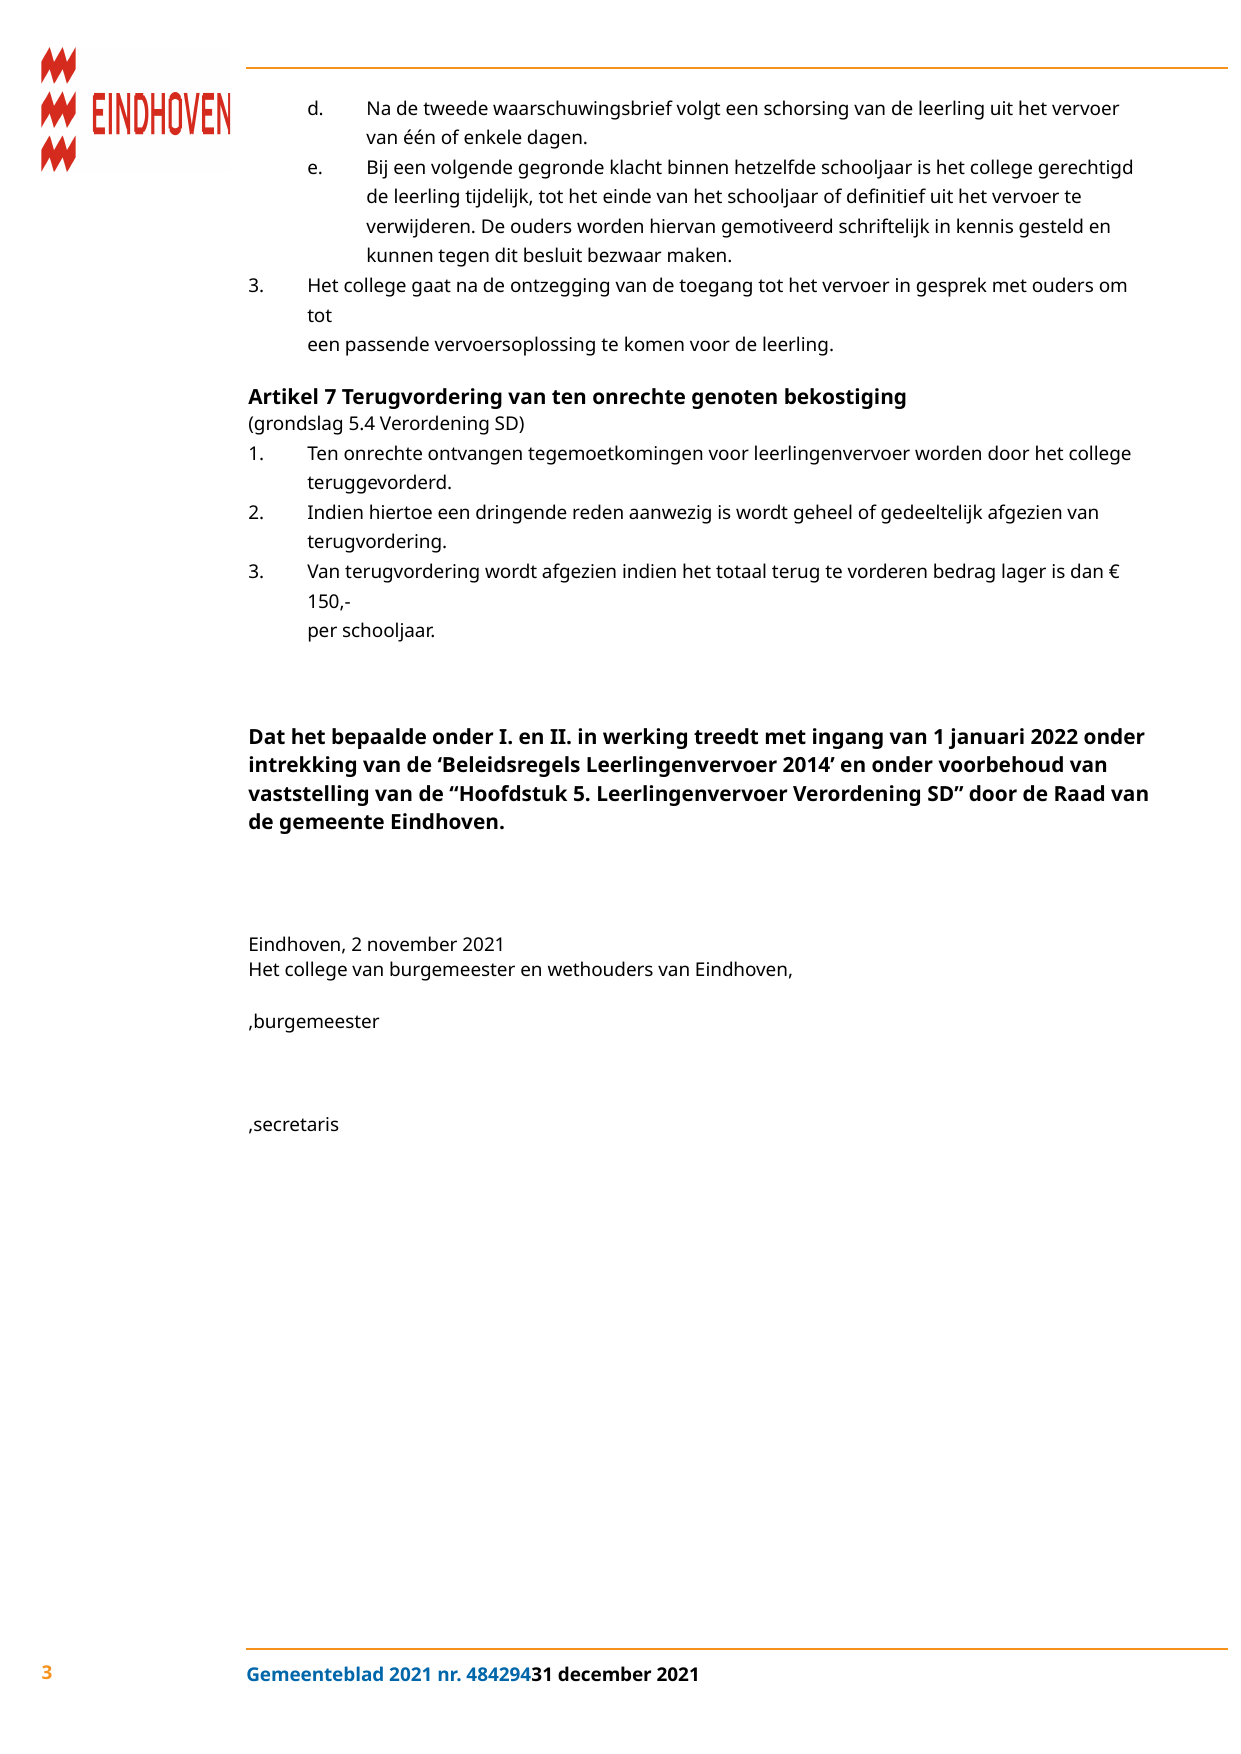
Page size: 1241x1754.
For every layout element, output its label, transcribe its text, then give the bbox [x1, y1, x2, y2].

picture [41, 47, 231, 172]
list Bij een volgende gegronde klacht binnen hetzelfde schooljaar is het college gerechtigd de leerling tijdelijk, tot het einde van het schooljaar of definitief uit het vervoer te verwijderen. De ouders worden hiervan gemotiveerd schriftelijk in kennis gesteld en kunnen tegen dit besluit bezwaar maken. [307, 154, 1152, 268]
list Indien hiertoe een dringende reden aanwezig is wordt geheel of gedeeltelijk afgezien van terugvordering. [248, 499, 1152, 554]
text Eindhoven, 2 november 2021 [248, 931, 1152, 957]
text Het college van burgemeester en wethouders van Eindhoven, [248, 957, 1152, 982]
list per schooljaar. [248, 617, 1152, 643]
list Ten onrechte ontvangen tegemoetkomingen voor leerlingenvervoer worden door het college teruggevorderd. [248, 440, 1152, 495]
text ,secretaris [248, 1111, 1152, 1137]
list een passende vervoersoplossing te komen voor de leerling. [248, 331, 1152, 357]
list Na de tweede waarschuwingsbrief volgt een schorsing van de leerling uit het vervoer van één of enkele dagen. [307, 95, 1152, 150]
list Het college gaat na de ontzegging van de toegang tot het vervoer in gesprek met ouders om tot [248, 272, 1152, 328]
text (grondslag 5.4 Verordening SD) [248, 410, 1152, 436]
text Artikel 7 Terugvordering van ten onrechte genoten bekostiging [248, 382, 1152, 410]
text Dat het bepaalde onder I. en II. in werking treedt met ingang van 1 januari 2022 onder intrekking van de ‘Beleidsregels Leerlingenvervoer 2014’ en onder voorbehoud van vaststelling van de “Hoofdstuk 5. Leerlingenvervoer Verordening SD” door de Raad van de gemeente Eindhoven. [248, 722, 1152, 836]
text ,burgemeester [248, 1008, 1152, 1034]
list Van terugvordering wordt afgezien indien het totaal terug te vorderen bedrag lager is dan € 150,- [248, 558, 1152, 613]
